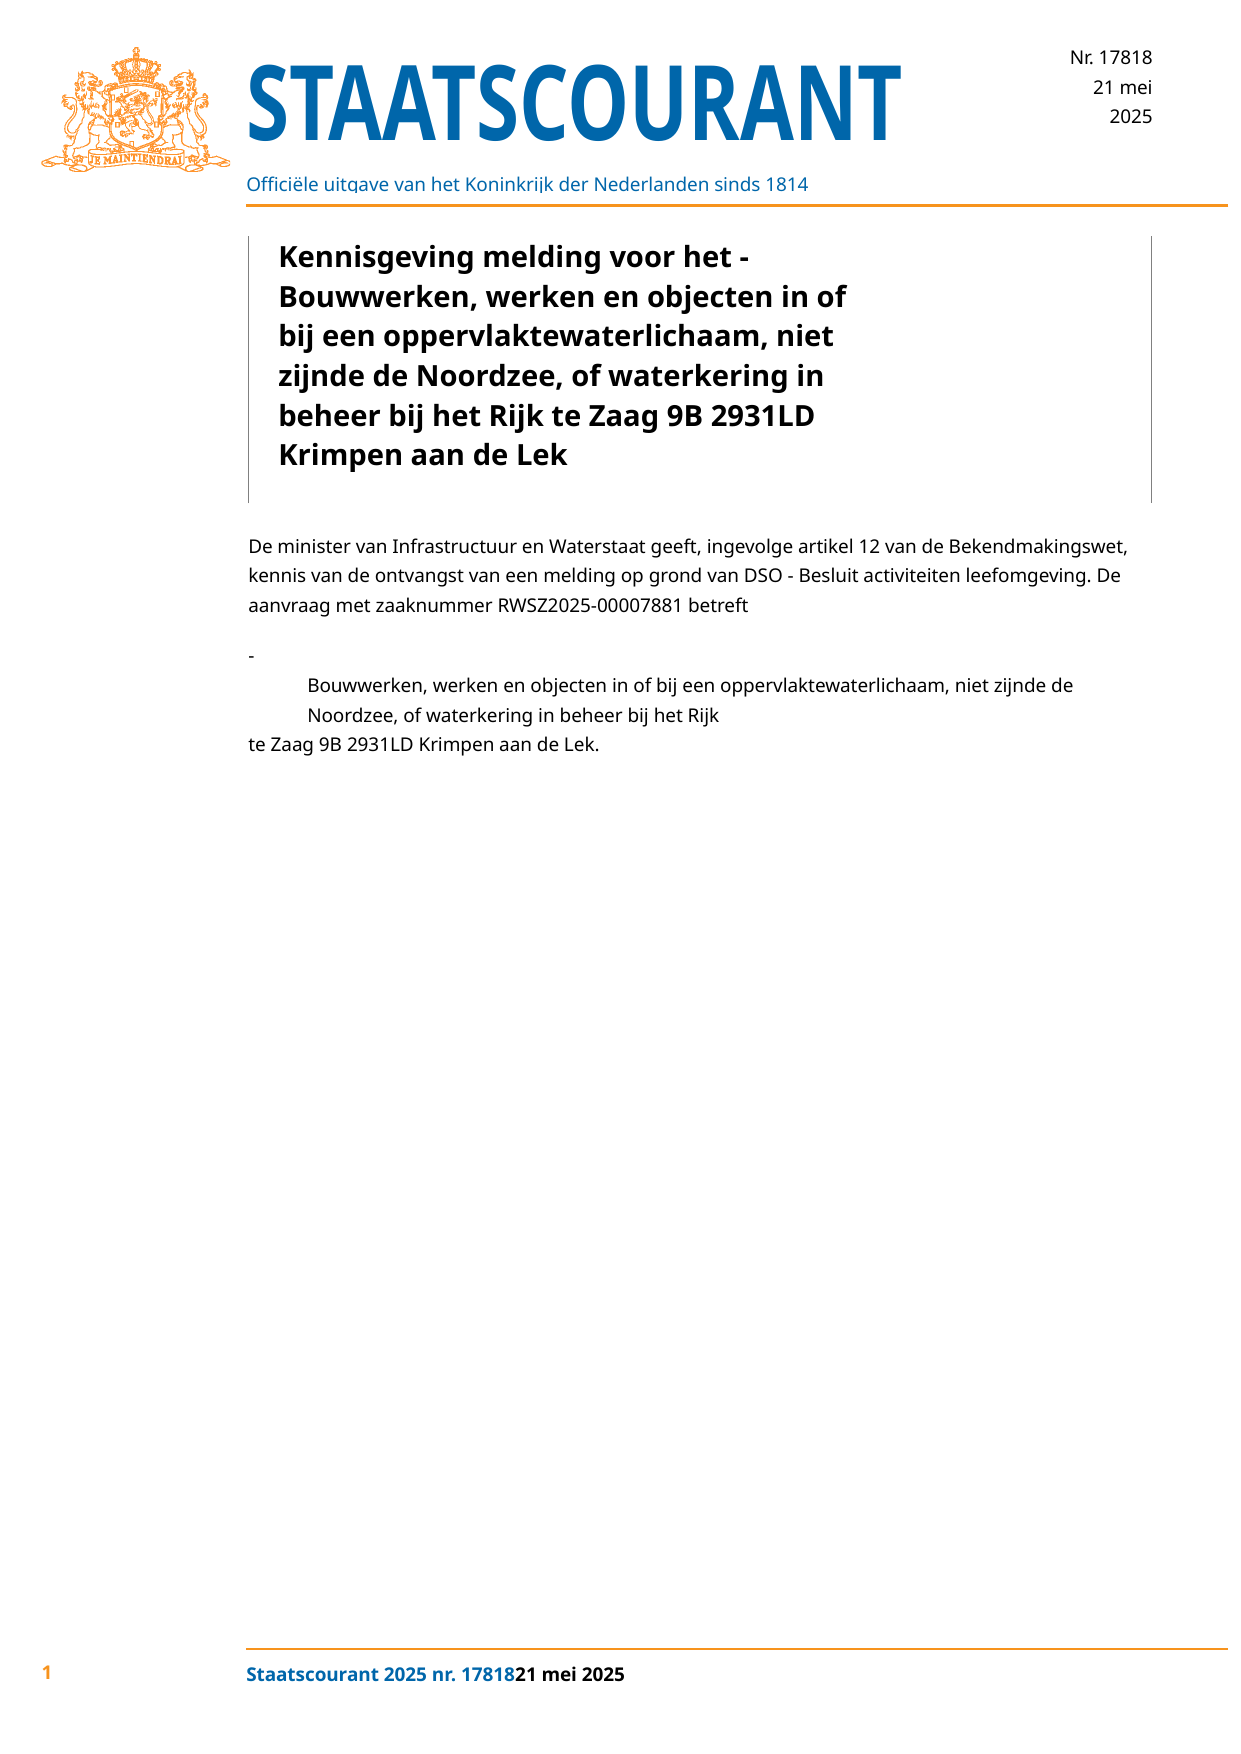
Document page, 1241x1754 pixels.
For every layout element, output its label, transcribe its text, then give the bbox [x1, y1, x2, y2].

picture [41, 47, 231, 172]
text De minister van Infrastructuur en Waterstaat geeft, ingevolge artikel 12 van de Bekendmakingswet, kennis van de ontvangst van een melding op grond van DSO - Besluit activiteiten leefomgeving. De aanvraag met zaaknummer RWSZ2025-00007881 betreft [248, 533, 1152, 618]
picture [912, 236, 1090, 414]
table_header Kennisgeving melding voor het -Bouwwerken, werken en objecten in of bij een oppervlaktewaterlichaam, niet zijnde de Noordzee, of waterkering in beheer bij het Rijk te Zaag 9B 2931LD Krimpen aan de Lek [249, 236, 850, 503]
list Bouwwerken, werken en objecten in of bij een oppervlaktewaterlichaam, niet zijnde de Noordzee, of waterkering in beheer bij het Rijk [248, 672, 1152, 727]
table_header [1090, 236, 1151, 413]
table_header [850, 236, 912, 413]
text te Zaag 9B 2931LD Krimpen aan de Lek. [248, 731, 1152, 757]
table_header [850, 414, 1151, 503]
